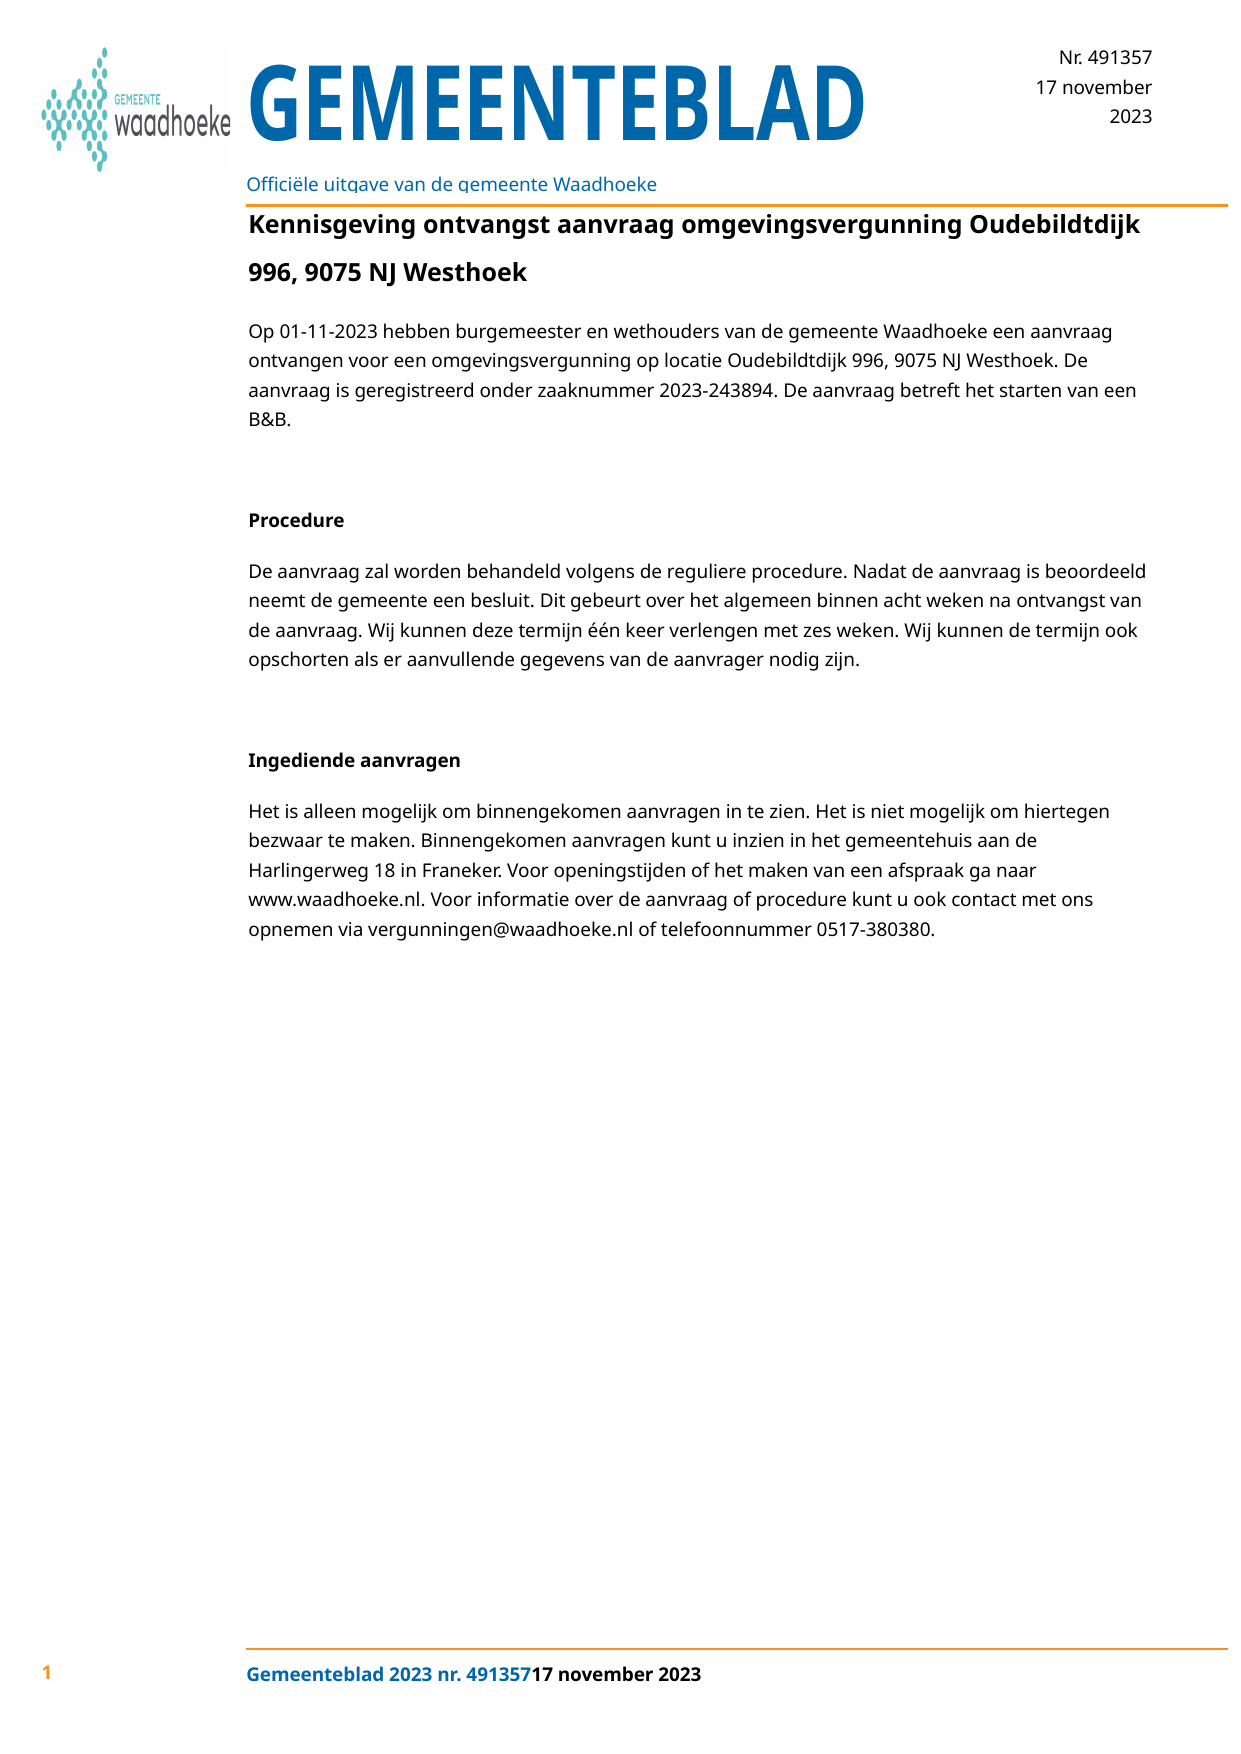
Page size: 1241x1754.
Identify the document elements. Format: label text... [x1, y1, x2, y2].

text Het is alleen mogelijk om binnengekomen aanvragen in te zien. Het is niet mogelijk om hiertegen bezwaar te maken. Binnengekomen aanvragen kunt u inzien in het gemeentehuis aan de Harlingerweg 18 in Franeker. Voor openingstijden of het maken van een afspraak ga naar www.waadhoeke.nl. Voor informatie over de aanvraag of procedure kunt u ook contact met ons opnemen via vergunningen@waadhoeke.nl of telefoonnummer 0517-380380. [248, 798, 1152, 942]
text Kennisgeving ontvangst aanvraag omgevingsvergunning Oudebildtdijk 996, 9075 NJ Westhoek [248, 207, 1152, 288]
text De aanvraag zal worden behandeld volgens de reguliere procedure. Nadat de aanvraag is beoordeeld neemt de gemeente een besluit. Dit gebeurt over het algemeen binnen acht weken na ontvangst van de aanvraag. Wij kunnen deze termijn één keer verlengen met zes weken. Wij kunnen de termijn ook opschorten als er aanvullende gegevens van de aanvrager nodig zijn. [248, 558, 1152, 672]
text Procedure [248, 507, 1152, 533]
picture [41, 47, 231, 172]
text Op 01-11-2023 hebben burgemeester en wethouders van de gemeente Waadhoeke een aanvraag ontvangen voor een omgevingsvergunning op locatie Oudebildtdijk 996, 9075 NJ Westhoek. De aanvraag is geregistreerd onder zaaknummer 2023-243894. De aanvraag betreft het starten van een B&B. [248, 318, 1152, 432]
text Ingediende aanvragen [248, 747, 1152, 773]
